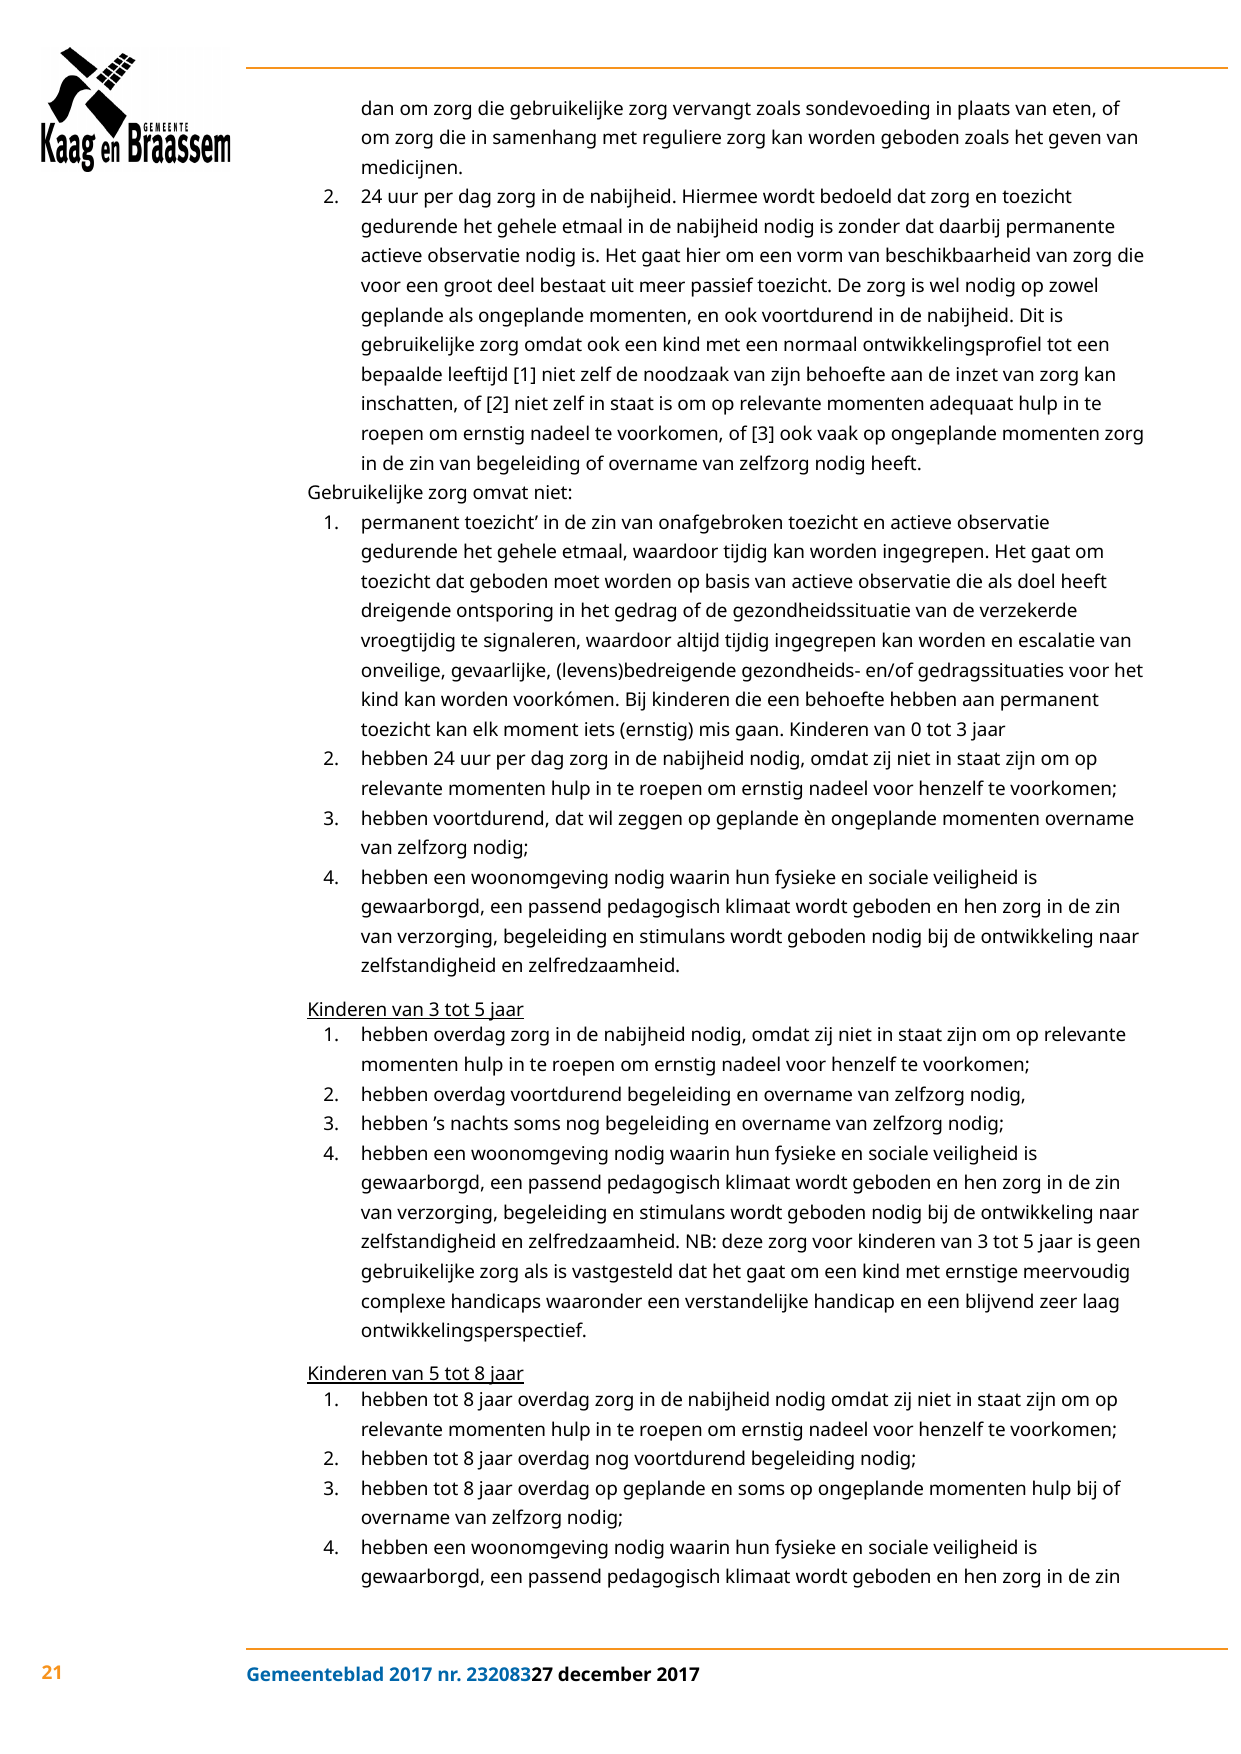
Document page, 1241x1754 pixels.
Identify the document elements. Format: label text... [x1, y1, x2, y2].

list hebben een woonomgeving nodig waarin hun fysieke en sociale veiligheid is gewaarborgd, een passend pedagogisch klimaat wordt geboden en hen zorg in de zin [323, 1534, 1152, 1589]
list Kinderen van 5 tot 8 jaar [248, 1361, 1152, 1386]
list dan om zorg die gebruikelijke zorg vervangt zoals sondevoeding in plaats van eten, of om zorg die in samenhang met reguliere zorg kan worden geboden zoals het geven van medicijnen. [323, 95, 1152, 180]
list hebben tot 8 jaar overdag nog voortdurend begeleiding nodig; [323, 1445, 1152, 1471]
list hebben een woonomgeving nodig waarin hun fysieke en sociale veiligheid is gewaarborgd, een passend pedagogisch klimaat wordt geboden en hen zorg in de zin van verzorging, begeleiding en stimulans wordt geboden nodig bij de ontwikkeling naar zelfstandigheid en zelfredzaamheid. NB: deze zorg voor kinderen van 3 tot 5 jaar is geen gebruikelijke zorg als is vastgesteld dat het gaat om een kind met ernstige meervoudig complexe handicaps waaronder een verstandelijke handicap en een blijvend zeer laag ontwikkelingsperspectief. [323, 1140, 1152, 1343]
list hebben tot 8 jaar overdag zorg in de nabijheid nodig omdat zij niet in staat zijn om op relevante momenten hulp in te roepen om ernstig nadeel voor henzelf te voorkomen; [323, 1386, 1152, 1442]
list permanent toezicht’ in de zin van onafgebroken toezicht en actieve observatie gedurende het gehele etmaal, waardoor tijdig kan worden ingegrepen. Het gaat om toezicht dat geboden moet worden op basis van actieve observatie die als doel heeft dreigende ontsporing in het gedrag of de gezondheidssituatie van de verzekerde vroegtijdig te signaleren, waardoor altijd tijdig ingegrepen kan worden en escalatie van onveilige, gevaarlijke, (levens)bedreigende gezondheids- en/of gedragssituaties voor het kind kan worden voorkómen. Bij kinderen die een behoefte hebben aan permanent toezicht kan elk moment iets (ernstig) mis gaan. Kinderen van 0 tot 3 jaar [323, 509, 1152, 742]
list Gebruikelijke zorg omvat niet: [248, 479, 1152, 505]
list hebben overdag voortdurend begeleiding en overname van zelfzorg nodig, [323, 1081, 1152, 1106]
picture [41, 47, 231, 172]
list hebben 24 uur per dag zorg in de nabijheid nodig, omdat zij niet in staat zijn om op relevante momenten hulp in te roepen om ernstig nadeel voor henzelf te voorkomen; [323, 746, 1152, 801]
list hebben overdag zorg in de nabijheid nodig, omdat zij niet in staat zijn om op relevante momenten hulp in te roepen om ernstig nadeel voor henzelf te voorkomen; [323, 1022, 1152, 1077]
list Kinderen van 3 tot 5 jaar [248, 996, 1152, 1022]
list 24 uur per dag zorg in de nabijheid. Hiermee wordt bedoeld dat zorg en toezicht gedurende het gehele etmaal in de nabijheid nodig is zonder dat daarbij permanente actieve observatie nodig is. Het gaat hier om een vorm van beschikbaarheid van zorg die voor een groot deel bestaat uit meer passief toezicht. De zorg is wel nodig op zowel geplande als ongeplande momenten, en ook voortdurend in de nabijheid. Dit is gebruikelijke zorg omdat ook een kind met een normaal ontwikkelingsprofiel tot een bepaalde leeftijd [1] niet zelf de noodzaak van zijn behoefte aan de inzet van zorg kan inschatten, of [2] niet zelf in staat is om op relevante momenten adequaat hulp in te roepen om ernstig nadeel te voorkomen, of [3] ook vaak op ongeplande momenten zorg in de zin van begeleiding of overname van zelfzorg nodig heeft. [323, 183, 1152, 476]
list hebben voortdurend, dat wil zeggen op geplande èn ongeplande momenten overname van zelfzorg nodig; [323, 805, 1152, 860]
list hebben een woonomgeving nodig waarin hun fysieke en sociale veiligheid is gewaarborgd, een passend pedagogisch klimaat wordt geboden en hen zorg in de zin van verzorging, begeleiding en stimulans wordt geboden nodig bij de ontwikkeling naar zelfstandigheid en zelfredzaamheid. [323, 864, 1152, 978]
list hebben ’s nachts soms nog begeleiding en overname van zelfzorg nodig; [323, 1110, 1152, 1136]
list hebben tot 8 jaar overdag op geplande en soms op ongeplande momenten hulp bij of overname van zelfzorg nodig; [323, 1475, 1152, 1530]
